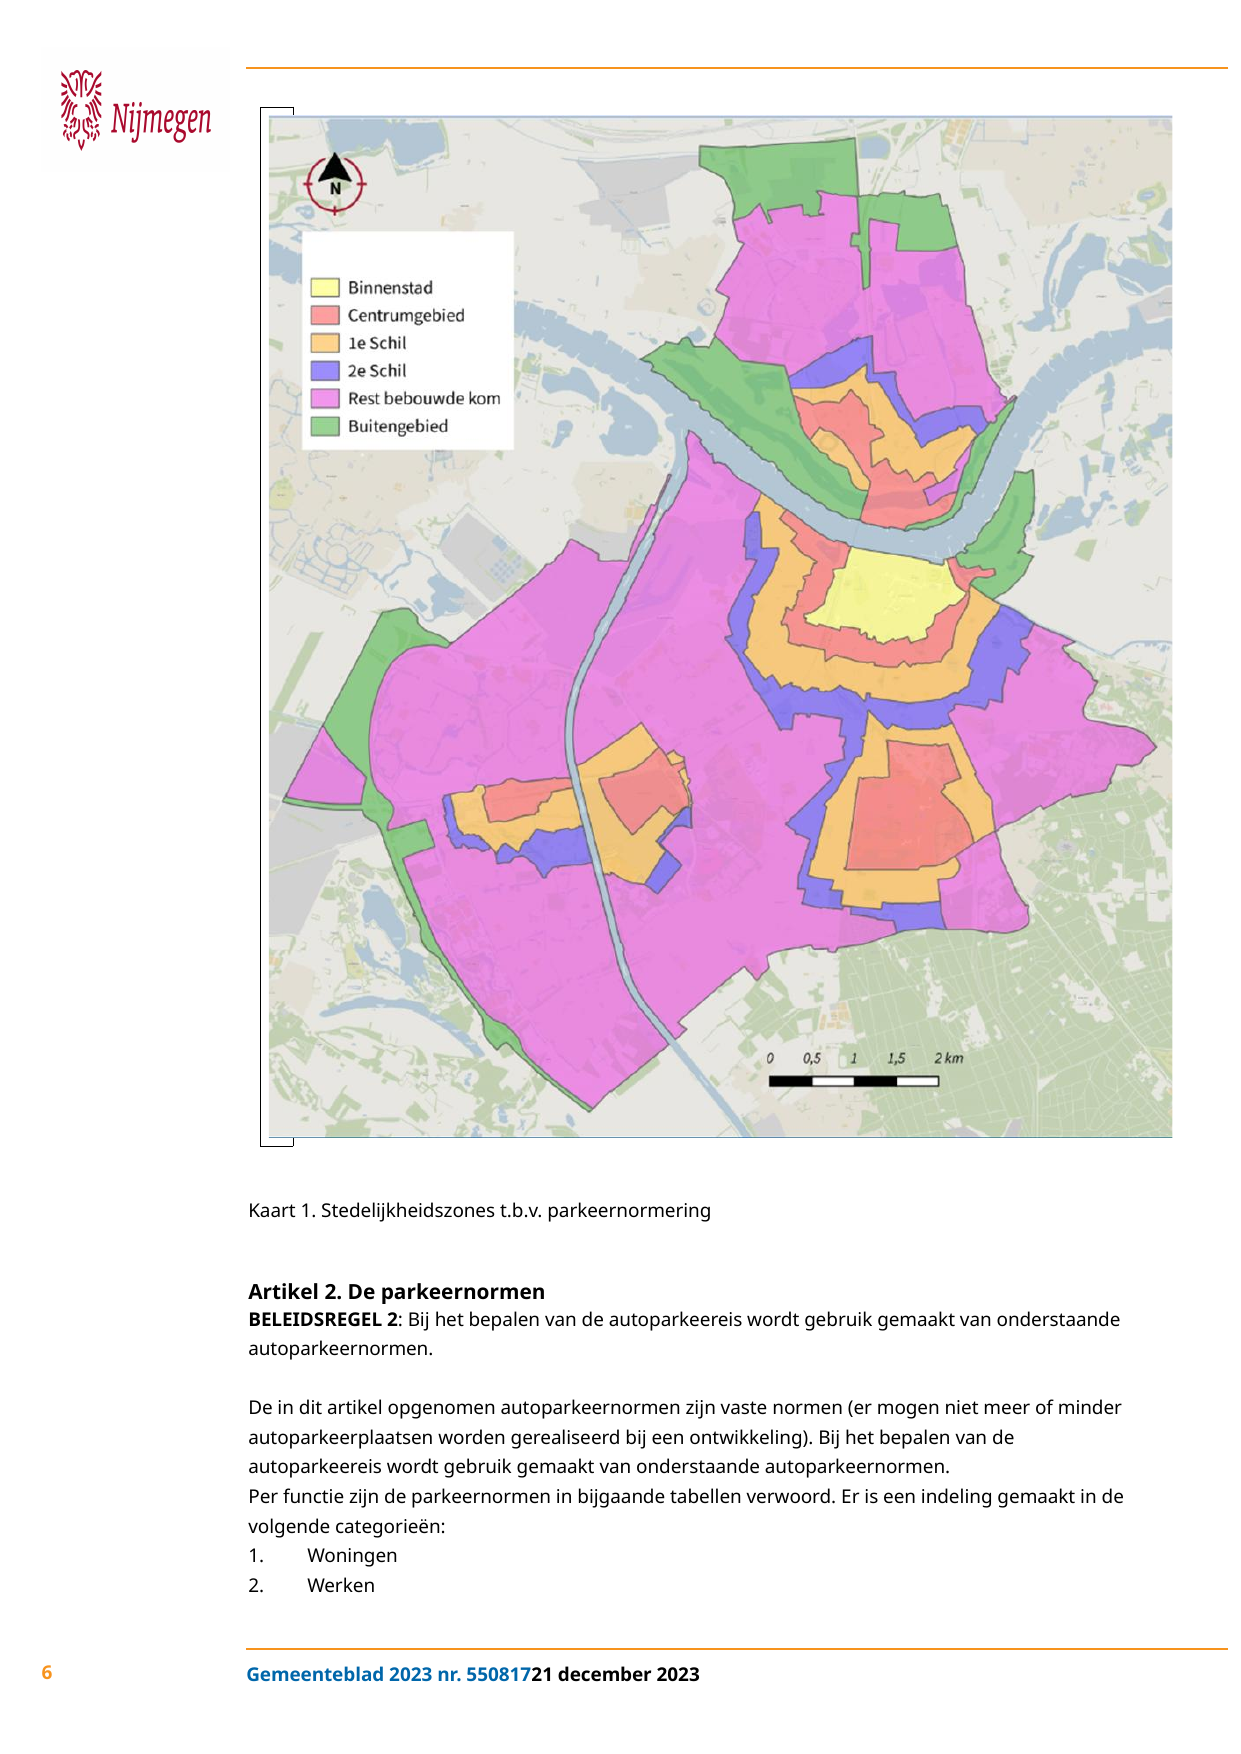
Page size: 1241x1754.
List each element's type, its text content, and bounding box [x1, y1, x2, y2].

picture [41, 47, 231, 172]
text BELEIDSREGEL 2: Bij het bepalen van de autoparkeereis wordt gebruik gemaakt van onderstaande autoparkeernormen. [248, 1306, 1152, 1361]
picture [268, 115, 1173, 1138]
list Werken [248, 1572, 1152, 1598]
text Kaart 1. Stedelijkheidszones t.b.v. parkeernormering [248, 1197, 1152, 1223]
text De in dit artikel opgenomen autoparkeernormen zijn vaste normen (er mogen niet meer of minder autoparkeerplaatsen worden gerealiseerd bij een ontwikkeling). Bij het bepalen van de autoparkeereis wordt gebruik gemaakt van onderstaande autoparkeernormen. [248, 1394, 1152, 1479]
text Per functie zijn de parkeernormen in bijgaande tabellen verwoord. Er is een indeling gemaakt in de volgende categorieën: [248, 1483, 1152, 1538]
text Artikel 2. De parkeernormen [248, 1277, 1152, 1306]
list Woningen [248, 1542, 1152, 1568]
